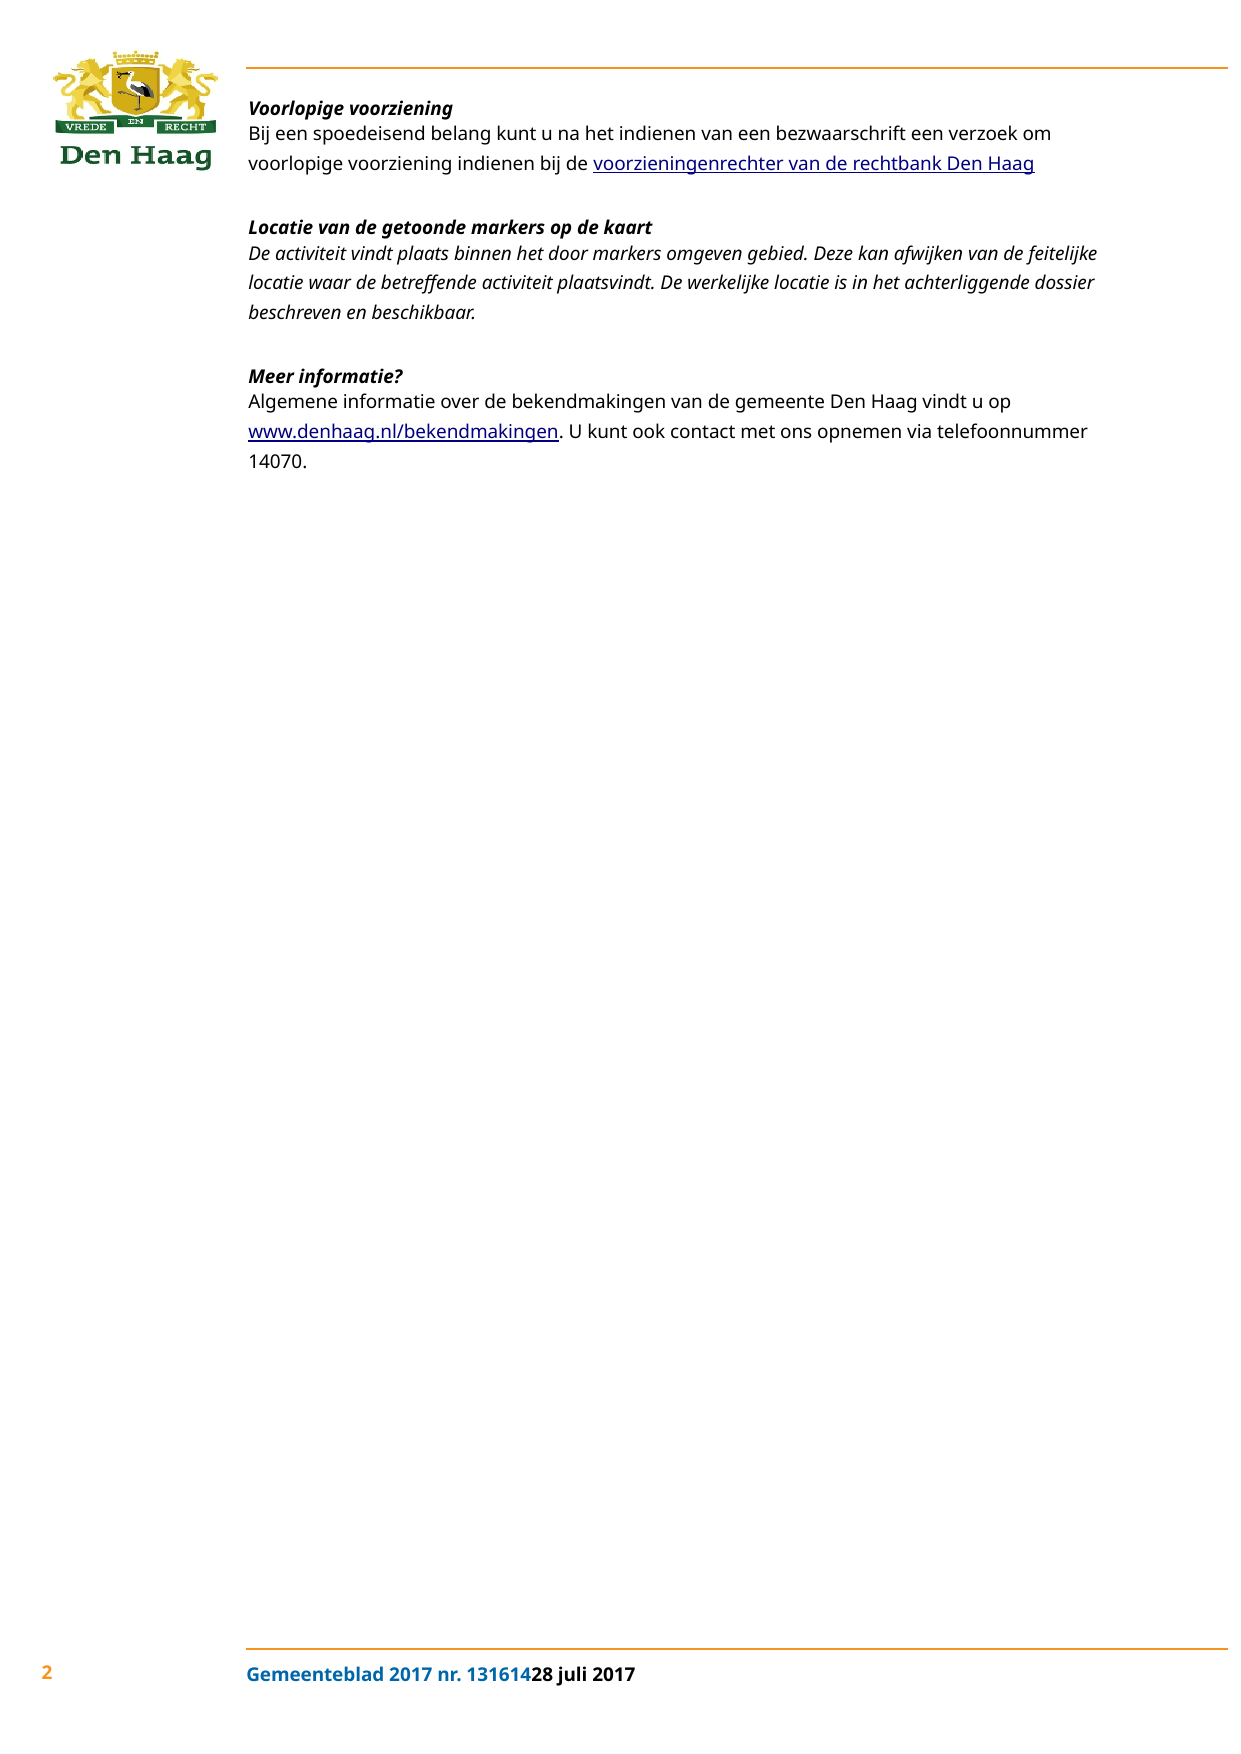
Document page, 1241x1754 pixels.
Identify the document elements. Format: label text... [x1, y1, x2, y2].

text De activiteit vindt plaats binnen het door markers omgeven gebied. Deze kan afwijken van de feitelijke locatie waar de betreffende activiteit plaatsvindt. De werkelijke locatie is in het achterliggende dossier beschreven en beschikbaar. [248, 240, 1152, 325]
text Meer informatie? [248, 363, 1152, 389]
text Algemene informatie over de bekendmakingen van de gemeente Den Haag vindt u op www.denhaag.nl/bekendmakingen. U kunt ook contact met ons opnemen via telefoonnummer 14070. [248, 389, 1152, 473]
text Locatie van de getoonde markers op de kaart [248, 214, 1152, 240]
text Voorlopige voorziening [248, 95, 1152, 121]
picture [41, 47, 231, 172]
text Bij een spoedeisend belang kunt u na het indienen van een bezwaarschrift een verzoek om voorlopige voorziening indienen bij de voorzieningenrechter van de rechtbank Den Haag [248, 121, 1152, 176]
